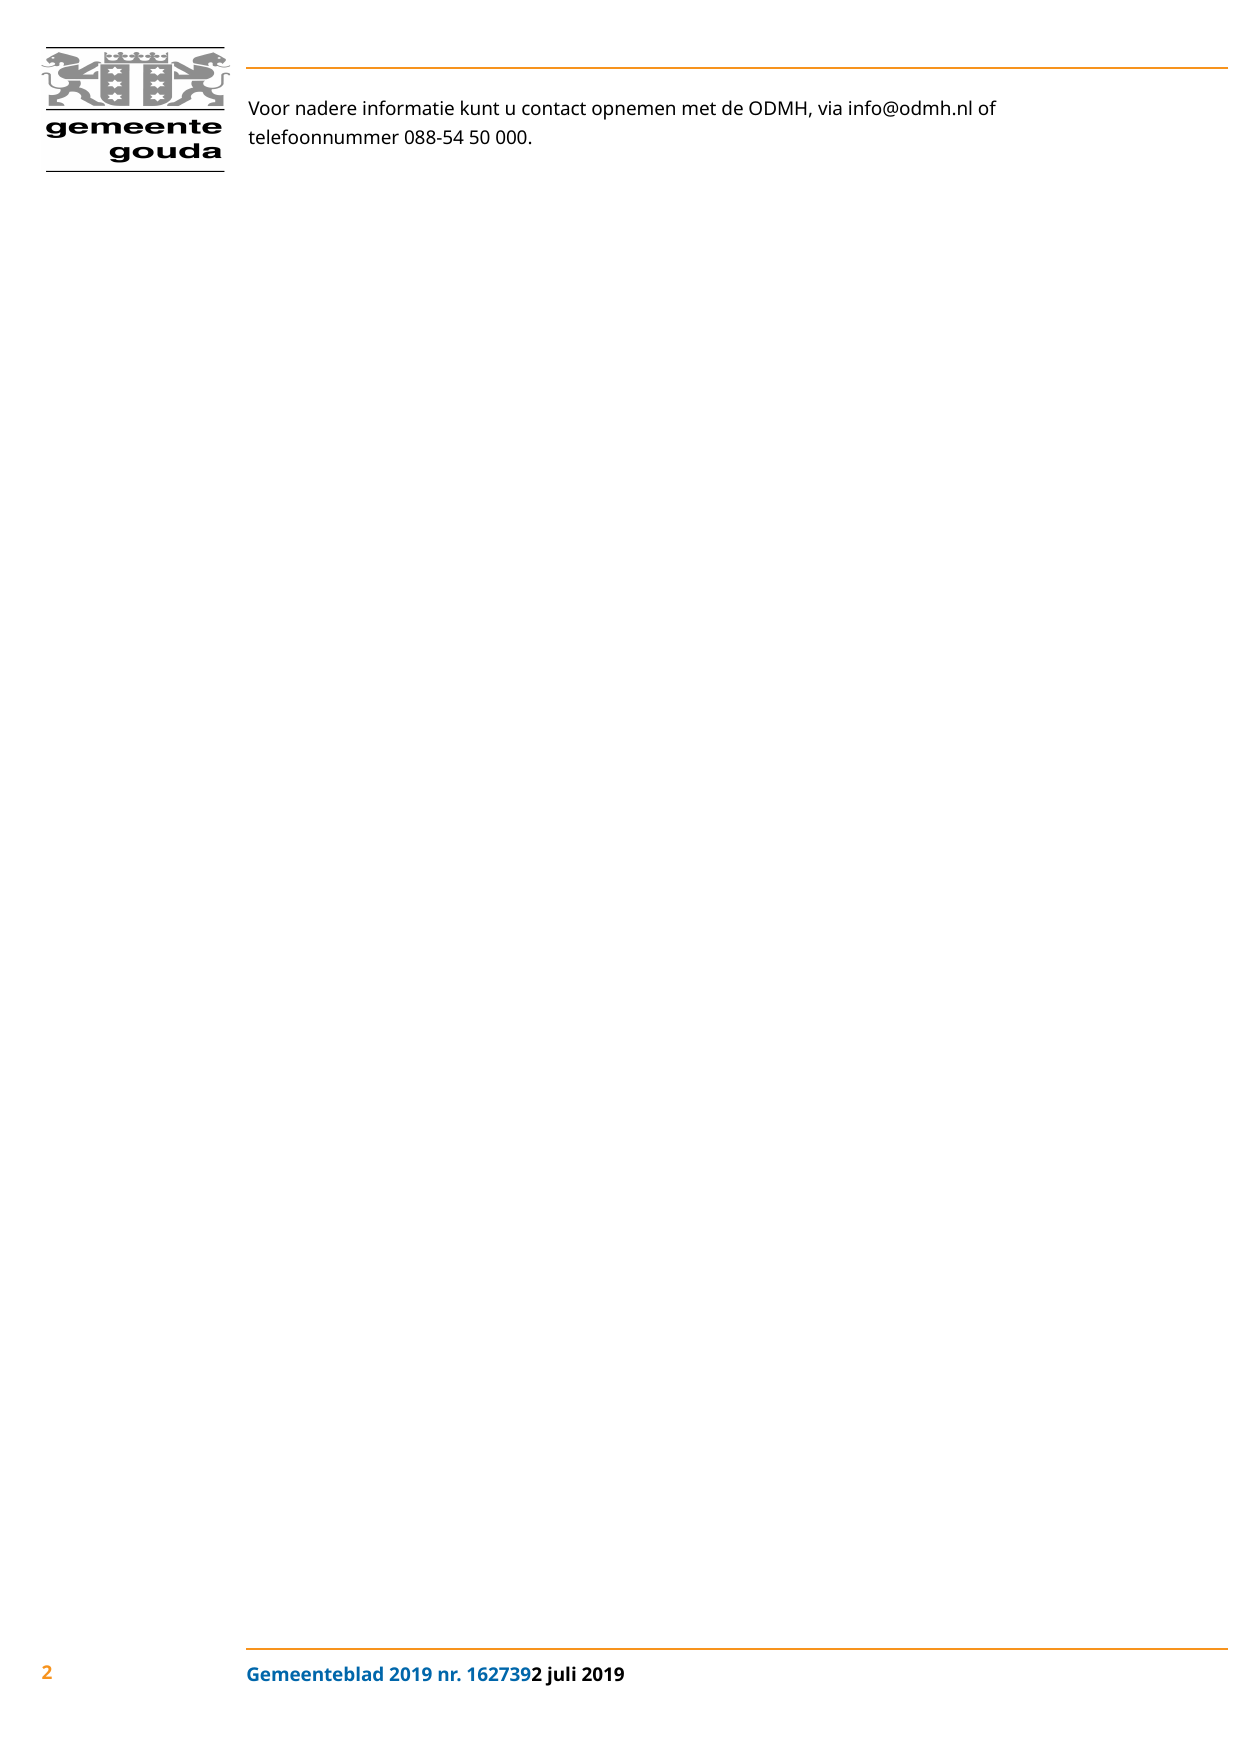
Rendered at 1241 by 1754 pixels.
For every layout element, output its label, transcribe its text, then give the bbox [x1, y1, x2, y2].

picture [41, 47, 231, 172]
text Voor nadere informatie kunt u contact opnemen met de ODMH, via info@odmh.nl of telefoonnummer 088-54 50 000. [248, 95, 1152, 150]
